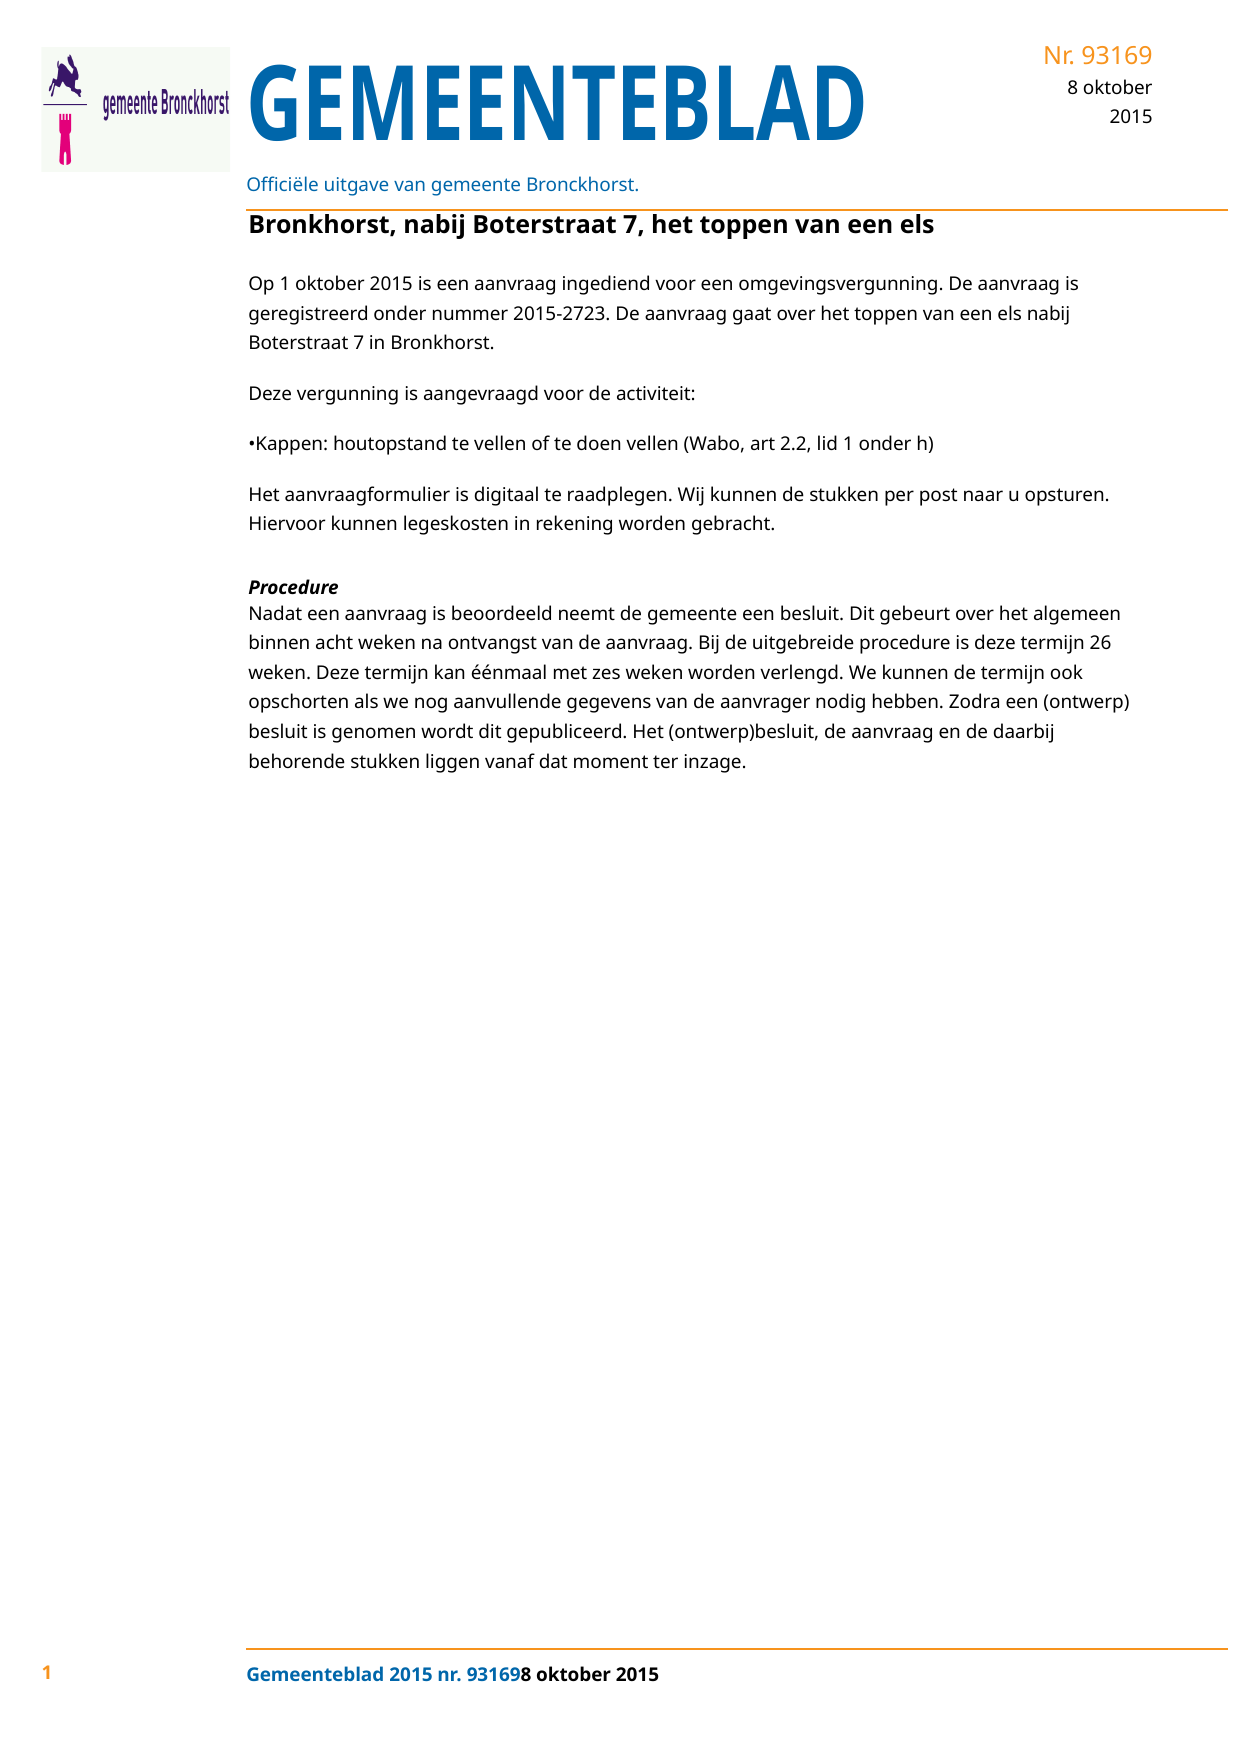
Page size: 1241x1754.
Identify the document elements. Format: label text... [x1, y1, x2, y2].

text Bronkhorst, nabij Boterstraat 7, het toppen van een els [248, 211, 1152, 241]
text Het aanvraagformulier is digitaal te raadplegen. Wij kunnen de stukken per post naar u opsturen. Hiervoor kunnen legeskosten in rekening worden gebracht. [248, 481, 1152, 536]
text Op 1 oktober 2015 is een aanvraag ingediend voor een omgevingsvergunning. De aanvraag is geregistreerd onder nummer 2015-2723. De aanvraag gaat over het toppen van een els nabij Boterstraat 7 in Bronkhorst. [248, 270, 1152, 355]
text Procedure [248, 574, 1152, 600]
picture [41, 47, 231, 172]
text Nadat een aanvraag is beoordeeld neemt de gemeente een besluit. Dit gebeurt over het algemeen binnen acht weken na ontvangst van de aanvraag. Bij de uitgebreide procedure is deze termijn 26 weken. Deze termijn kan éénmaal met zes weken worden verlengd. We kunnen de termijn ook opschorten als we nog aanvullende gegevens van de aanvrager nodig hebben. Zodra een (ontwerp) besluit is genomen wordt dit gepubliceerd. Het (ontwerp)besluit, de aanvraag en de daarbij behorende stukken liggen vanaf dat moment ter inzage. [248, 600, 1152, 774]
text •Kappen: houtopstand te vellen of te doen vellen (Wabo, art 2.2, lid 1 onder h) [248, 430, 1152, 456]
text Deze vergunning is aangevraagd voor de activiteit: [248, 380, 1152, 406]
